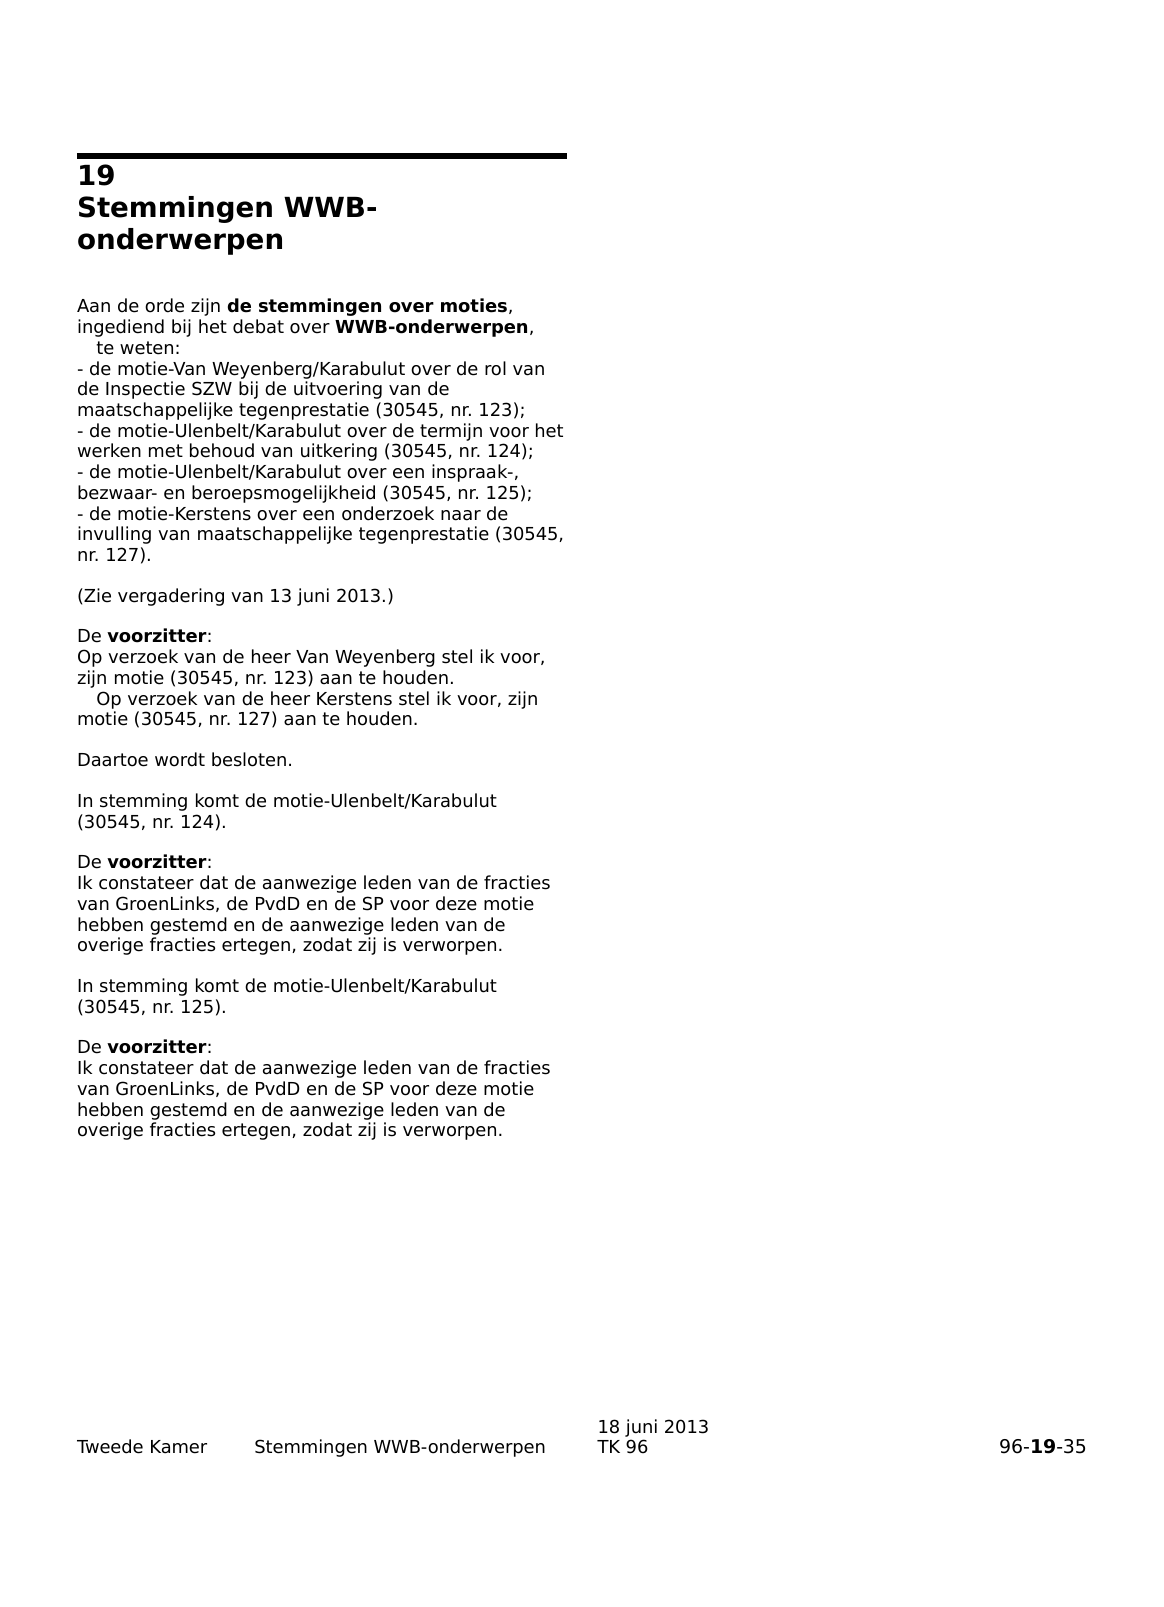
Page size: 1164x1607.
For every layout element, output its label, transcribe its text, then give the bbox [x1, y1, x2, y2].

text - de motie-Ulenbelt/Karabulut over de termijn voor het werken met behoud van uitkering (30545, nr. 124); [77, 421, 567, 462]
text De voorzitter: [77, 1037, 567, 1058]
text De voorzitter: [77, 852, 567, 873]
text Op verzoek van de heer Kerstens stel ik voor, zijn motie (30545, nr. 127) aan te houden. [77, 688, 567, 730]
text - de motie-Van Weyenberg/Karabulut over de rol van de Inspectie SZW bij de uitvoering van de maatschappelijke tegenprestatie (30545, nr. 123); [77, 358, 567, 421]
text Aan de orde zijn de stemmingen over moties, ingediend bij het debat over WWB-onderwerpen, [77, 296, 567, 338]
text Op verzoek van de heer Van Weyenberg stel ik voor, zijn motie (30545, nr. 123) aan te houden. [77, 647, 567, 688]
text Daartoe wordt besloten. [77, 750, 567, 771]
text - de motie-Ulenbelt/Karabulut over een inspraak-, bezwaar- en beroepsmogelijkheid (30545, nr. 125); [77, 462, 567, 503]
text In stemming komt de motie-Ulenbelt/Karabulut (30545, nr. 125). [77, 976, 567, 1017]
title 19 Stemmingen WWB-onderwerpen [77, 159, 567, 256]
text De voorzitter: [77, 626, 567, 647]
text te weten: [77, 338, 567, 358]
text Ik constateer dat de aanwezige leden van de fracties van GroenLinks, de PvdD en de SP voor deze motie hebben gestemd en de aanwezige leden van de overige fracties ertegen, zodat zij is verworpen. [77, 873, 567, 956]
text In stemming komt de motie-Ulenbelt/Karabulut (30545, nr. 124). [77, 791, 567, 832]
text Ik constateer dat de aanwezige leden van de fracties van GroenLinks, de PvdD en de SP voor deze motie hebben gestemd en de aanwezige leden van de overige fracties ertegen, zodat zij is verworpen. [77, 1058, 567, 1141]
text (Zie vergadering van 13 juni 2013.) [77, 586, 567, 606]
text - de motie-Kerstens over een onderzoek naar de invulling van maatschappelijke tegenprestatie (30545, nr. 127). [77, 503, 567, 566]
